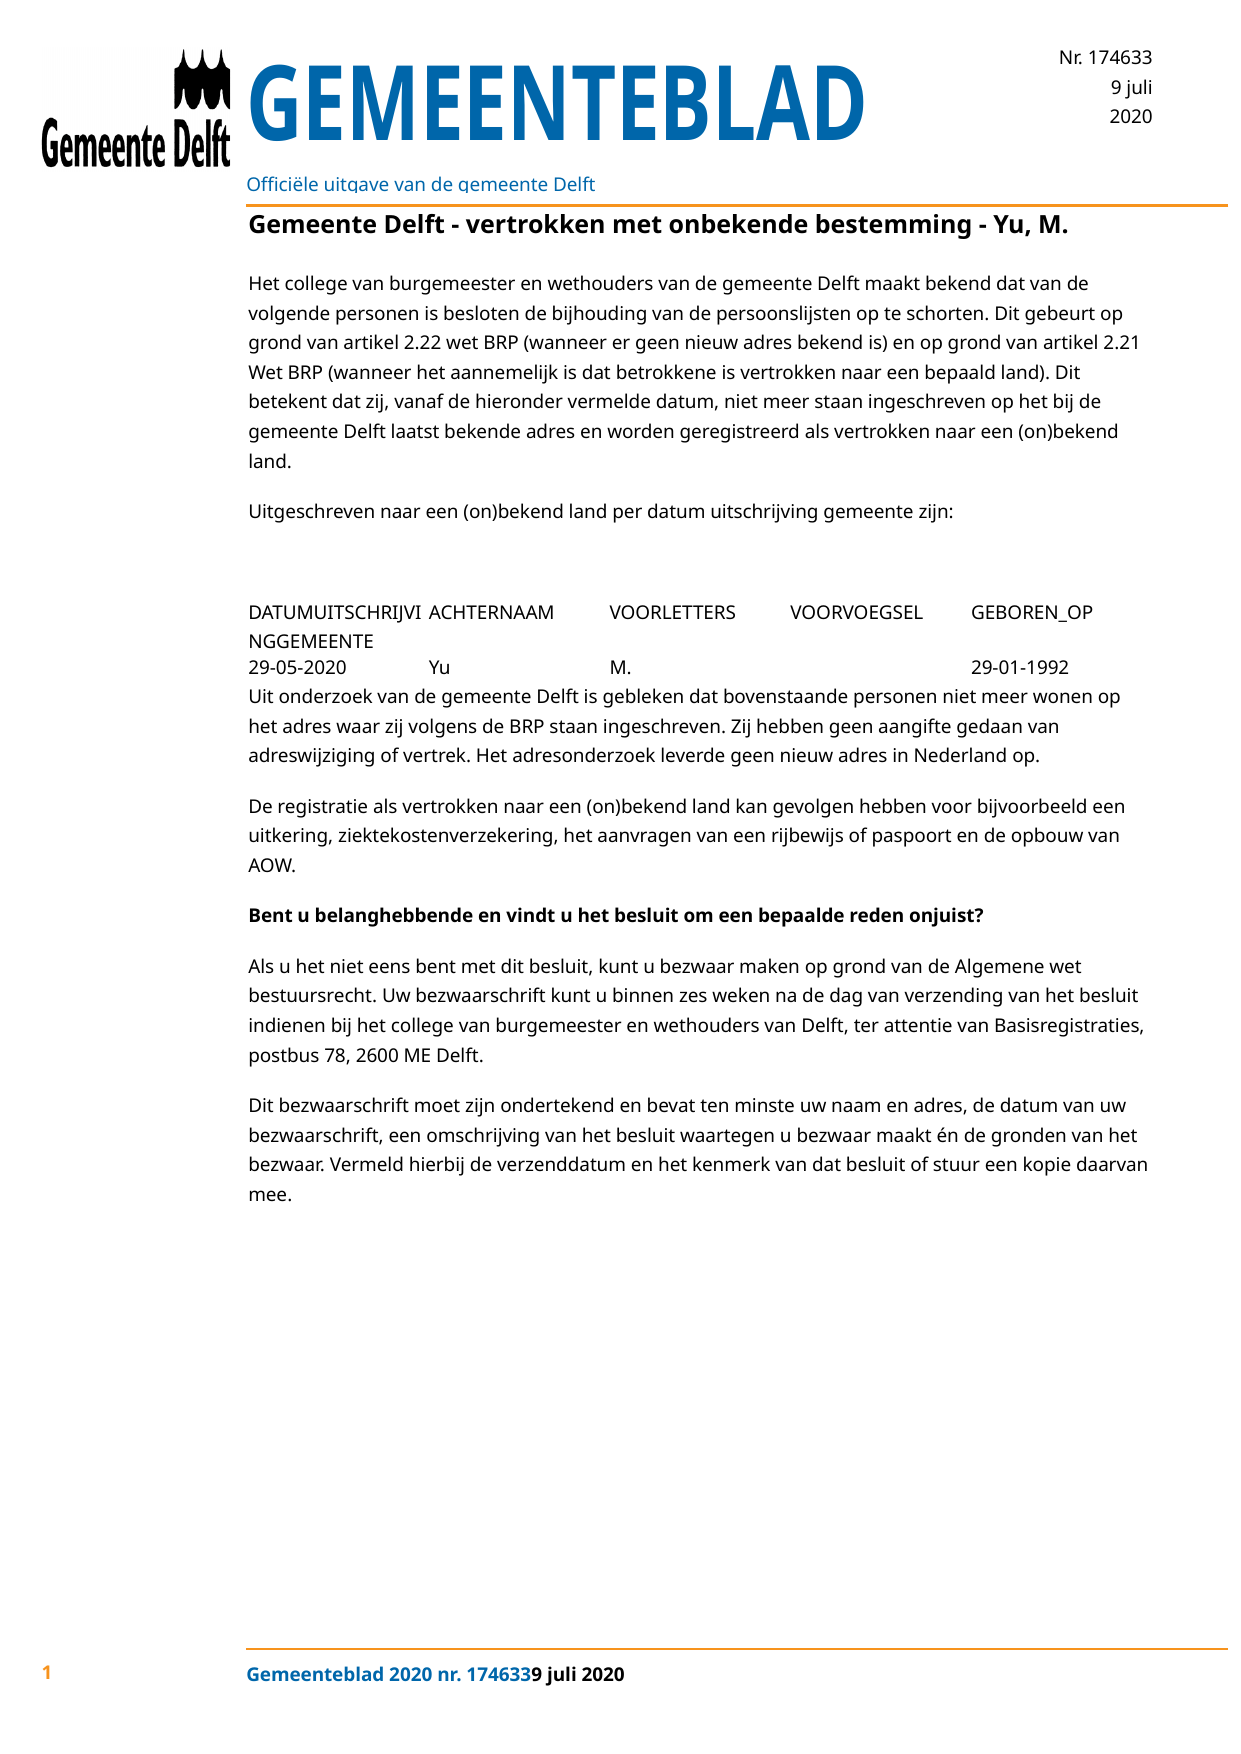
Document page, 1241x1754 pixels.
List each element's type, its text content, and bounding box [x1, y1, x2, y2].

table_header VOORLETTERS [609, 599, 790, 654]
text Bent u belanghebbende en vindt u het besluit om een bepaalde reden onjuist? [248, 903, 1152, 928]
table_header VOORVOEGSEL [790, 599, 971, 654]
table_cell 29-05-2020 [248, 655, 429, 680]
text Uitgeschreven naar een (on)bekend land per datum uitschrijving gemeente zijn: [248, 498, 1152, 524]
table_cell Yu [429, 655, 609, 680]
table_cell M. [609, 655, 790, 680]
table_header DATUMUITSCHRIJVINGGEMEENTE [248, 599, 429, 654]
table_cell 29-01-1992 [971, 655, 1152, 680]
text De registratie als vertrokken naar een (on)bekend land kan gevolgen hebben voor bijvoorbeeld een uitkering, ziektekostenverzekering, het aanvragen van een rijbewijs of paspoort en de opbouw van AOW. [248, 793, 1152, 878]
text Dit bezwaarschrift moet zijn ondertekend en bevat ten minste uw naam en adres, de datum van uw bezwaarschrift, een omschrijving van het besluit waartegen u bezwaar maakt én de gronden van het bezwaar. Vermeld hierbij de verzenddatum en het kenmerk van dat besluit of stuur een kopie daarvan mee. [248, 1092, 1152, 1207]
picture [41, 47, 231, 172]
text Uit onderzoek van de gemeente Delft is gebleken dat bovenstaande personen niet meer wonen op het adres waar zij volgens de BRP staan ingeschreven. Zij hebben geen aangifte gedaan van adreswijziging of vertrek. Het adresonderzoek leverde geen nieuw adres in Nederland op. [248, 683, 1152, 768]
text Als u het niet eens bent met dit besluit, kunt u bezwaar maken op grond van de Algemene wet bestuursrecht. Uw bezwaarschrift kunt u binnen zes weken na de dag van verzending van het besluit indienen bij het college van burgemeester en wethouders van Delft, ter attentie van Basisregistraties, postbus 78, 2600 ME Delft. [248, 953, 1152, 1067]
table_header ACHTERNAAM [429, 599, 609, 654]
text Gemeente Delft - vertrokken met onbekende bestemming - Yu, M. [248, 207, 1152, 241]
table_header GEBOREN_OP [971, 599, 1152, 654]
text Het college van burgemeester en wethouders van de gemeente Delft maakt bekend dat van de volgende personen is besloten de bijhouding van de persoonslijsten op te schorten. Dit gebeurt op grond van artikel 2.22 wet BRP (wanneer er geen nieuw adres bekend is) en op grond van artikel 2.21 Wet BRP (wanneer het aannemelijk is dat betrokkene is vertrokken naar een bepaald land). Dit betekent dat zij, vanaf de hieronder vermelde datum, niet meer staan ingeschreven op het bij de gemeente Delft laatst bekende adres en worden geregistreerd als vertrokken naar een (on)bekend land. [248, 270, 1152, 473]
table_cell [790, 655, 971, 680]
